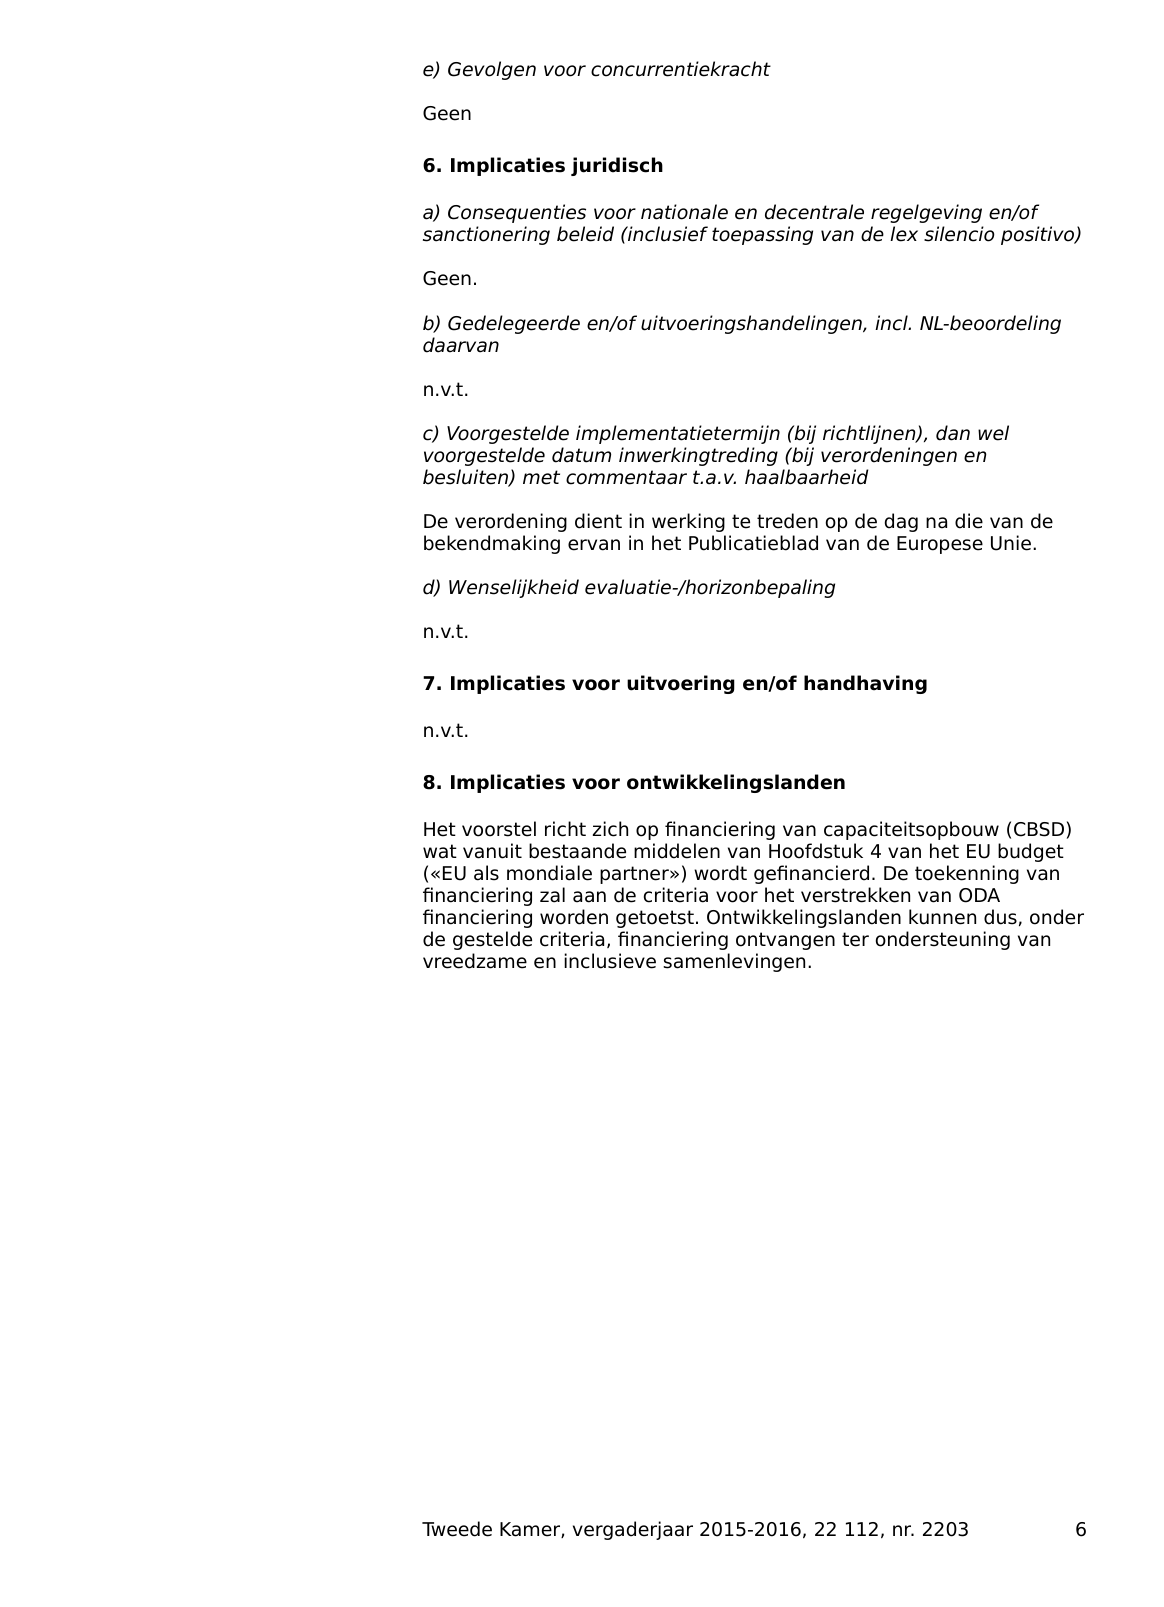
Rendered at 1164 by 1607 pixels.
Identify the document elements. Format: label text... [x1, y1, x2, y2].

text n.v.t. [422, 621, 1087, 643]
subtitle 8. Implicaties voor ontwikkelingslanden [422, 772, 1087, 794]
subtitle b) Gedelegeerde en/of uitvoeringshandelingen, incl. NL-beoordeling daarvan [422, 312, 1087, 356]
subtitle 7. Implicaties voor uitvoering en/of handhaving [422, 673, 1087, 695]
subtitle a) Consequenties voor nationale en decentrale regelgeving en/of sanctionering beleid (inclusief toepassing van de lex silencio positivo) [422, 202, 1087, 246]
text n.v.t. [422, 379, 1087, 401]
text n.v.t. [422, 720, 1087, 742]
subtitle e) Gevolgen voor concurrentiekracht [422, 59, 1087, 81]
text Geen. [422, 268, 1087, 290]
text Geen [422, 103, 1087, 125]
subtitle 6. Implicaties juridisch [422, 155, 1087, 177]
text De verordening dient in werking te treden op de dag na die van de bekendmaking ervan in het Publicatieblad van de Europese Unie. [422, 511, 1087, 555]
subtitle c) Voorgestelde implementatietermijn (bij richtlijnen), dan wel voorgestelde datum inwerkingtreding (bij verordeningen en besluiten) met commentaar t.a.v. haalbaarheid [422, 423, 1087, 489]
text Het voorstel richt zich op financiering van capaciteitsopbouw (CBSD) wat vanuit bestaande middelen van Hoofdstuk 4 van het EU budget («EU als mondiale partner») wordt gefinancierd. De toekenning van financiering zal aan de criteria voor het verstrekken van ODA financiering worden getoetst. Ontwikkelingslanden kunnen dus, onder de gestelde criteria, financiering ontvangen ter ondersteuning van vreedzame en inclusieve samenlevingen. [422, 819, 1087, 973]
subtitle d) Wenselijkheid evaluatie-/horizonbepaling [422, 577, 1087, 599]
